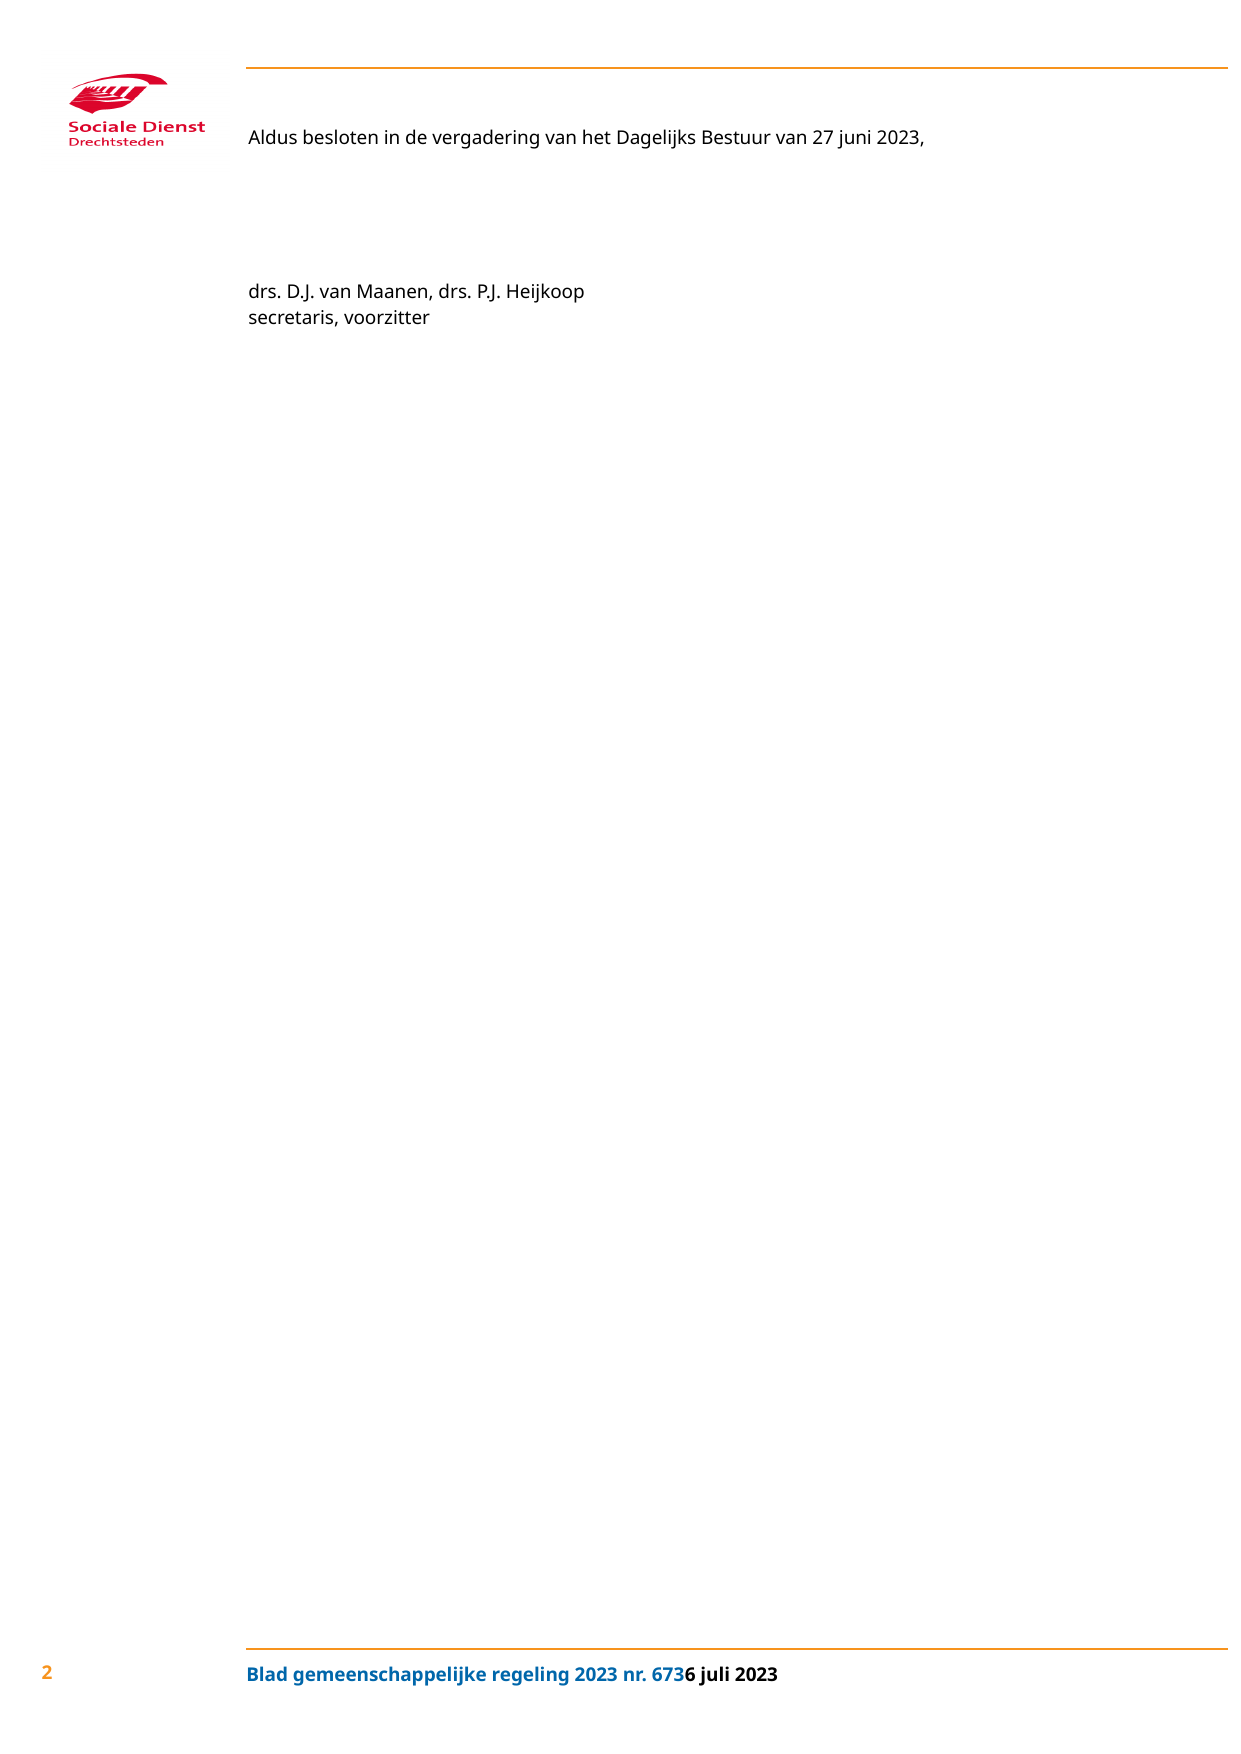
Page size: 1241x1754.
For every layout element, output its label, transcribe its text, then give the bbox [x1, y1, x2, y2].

picture [41, 47, 231, 172]
text secretaris, voorzitter [248, 304, 1152, 330]
text drs. D.J. van Maanen, drs. P.J. Heijkoop [248, 279, 1152, 304]
text Aldus besloten in de vergadering van het Dagelijks Bestuur van 27 juni 2023, [248, 124, 1152, 150]
